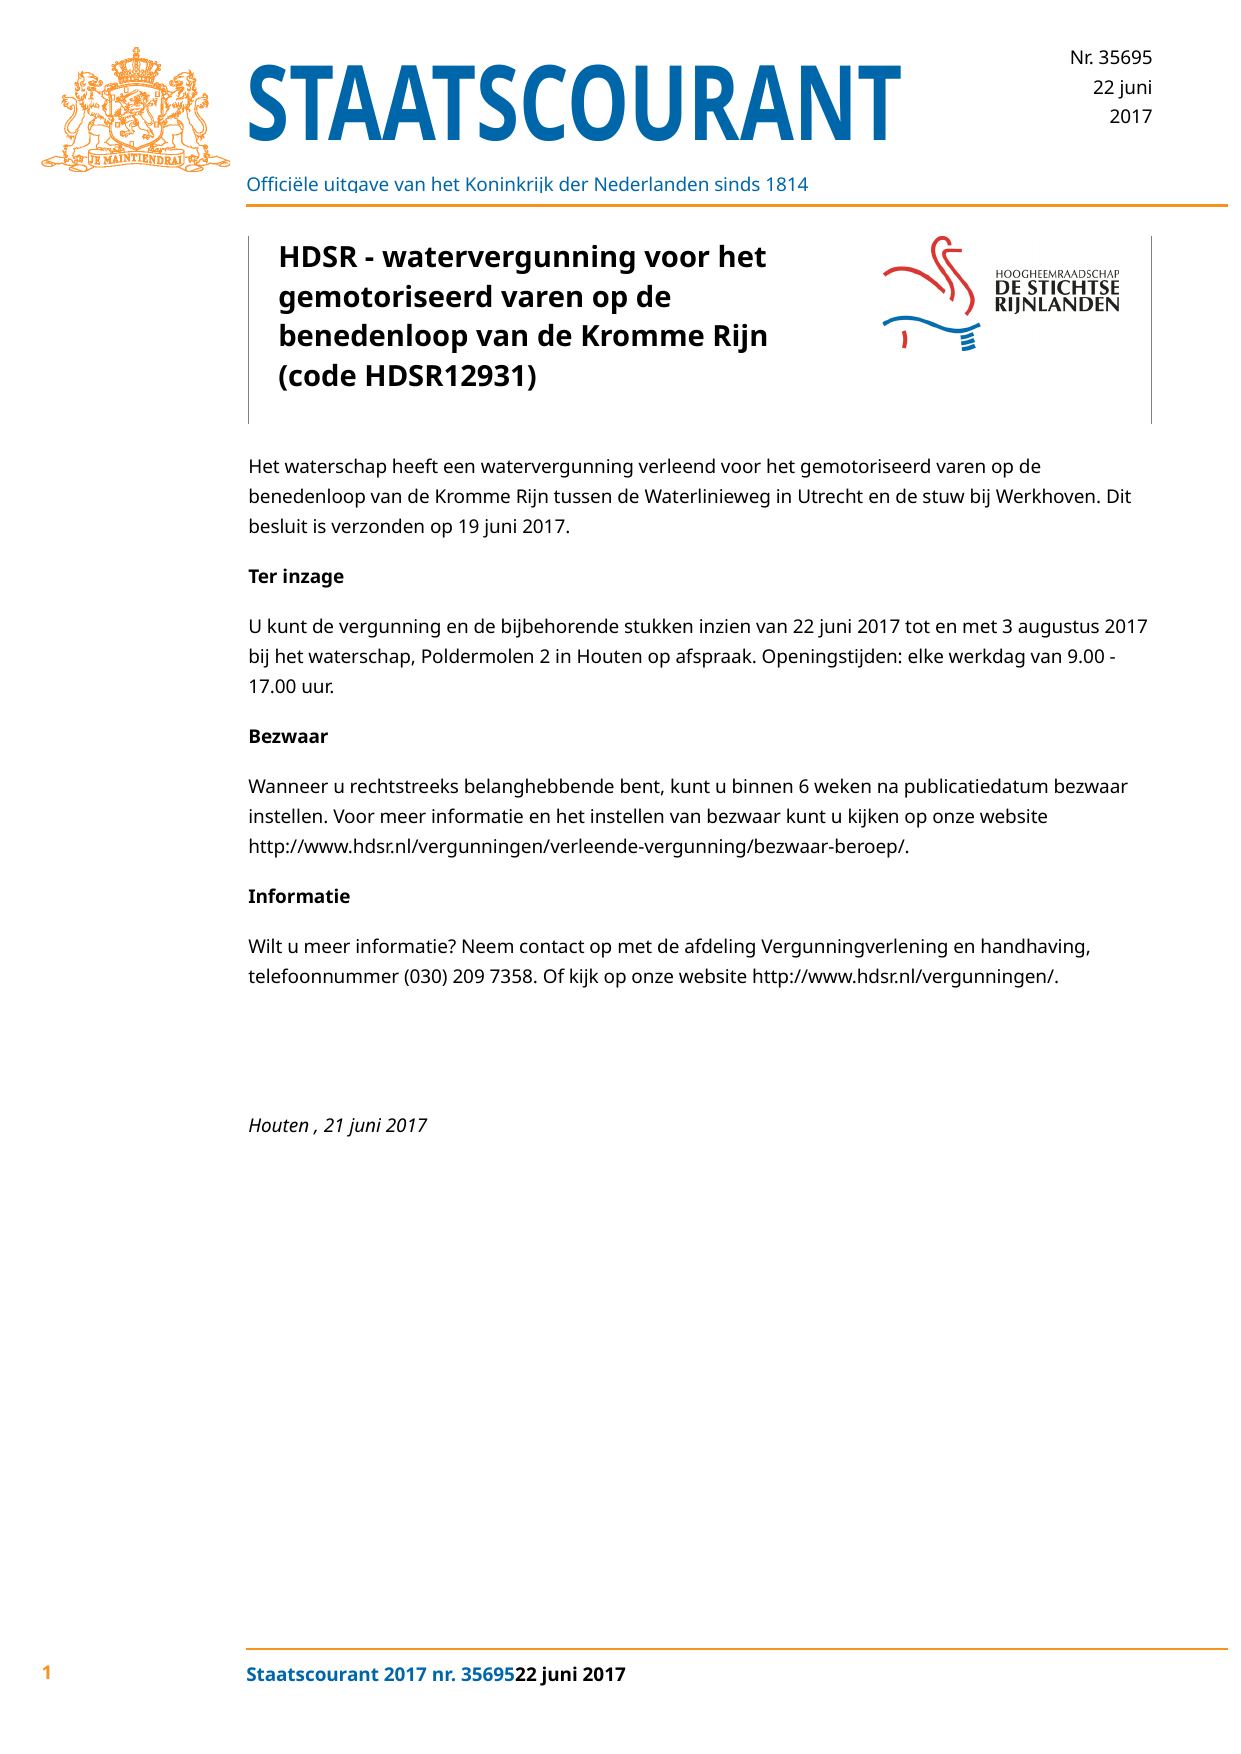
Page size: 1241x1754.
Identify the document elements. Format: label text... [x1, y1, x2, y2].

picture [41, 47, 231, 172]
text Houten , 21 juni 2017 [248, 1112, 1152, 1138]
text Wilt u meer informatie? Neem contact op met de afdeling Vergunningverlening en handhaving, telefoonnummer (030) 209 7358. Of kijk op onze website http://www.hdsr.nl/vergunningen/. [248, 934, 1152, 989]
table_header [850, 236, 1151, 424]
text Ter inzage [248, 563, 1152, 589]
text Informatie [248, 883, 1152, 909]
picture [882, 236, 1119, 351]
table_header HDSR - watervergunning voor het gemotoriseerd varen op de benedenloop van de Kromme Rijn (code HDSR12931) [249, 236, 850, 424]
text Bezwaar [248, 723, 1152, 749]
text U kunt de vergunning en de bijbehorende stukken inzien van 22 juni 2017 tot en met 3 augustus 2017 bij het waterschap, Poldermolen 2 in Houten op afspraak. Openingstijden: elke werkdag van 9.00 - 17.00 uur. [248, 614, 1152, 698]
text Wanneer u rechtstreeks belanghebbende bent, kunt u binnen 6 weken na publicatiedatum bezwaar instellen. Voor meer informatie en het instellen van bezwaar kunt u kijken op onze website http://www.hdsr.nl/vergunningen/verleende-vergunning/bezwaar-beroep/. [248, 774, 1152, 858]
text Het waterschap heeft een watervergunning verleend voor het gemotoriseerd varen op de benedenloop van de Kromme Rijn tussen de Waterlinieweg in Utrecht en de stuw bij Werkhoven. Dit besluit is verzonden op 19 juni 2017. [248, 454, 1152, 538]
